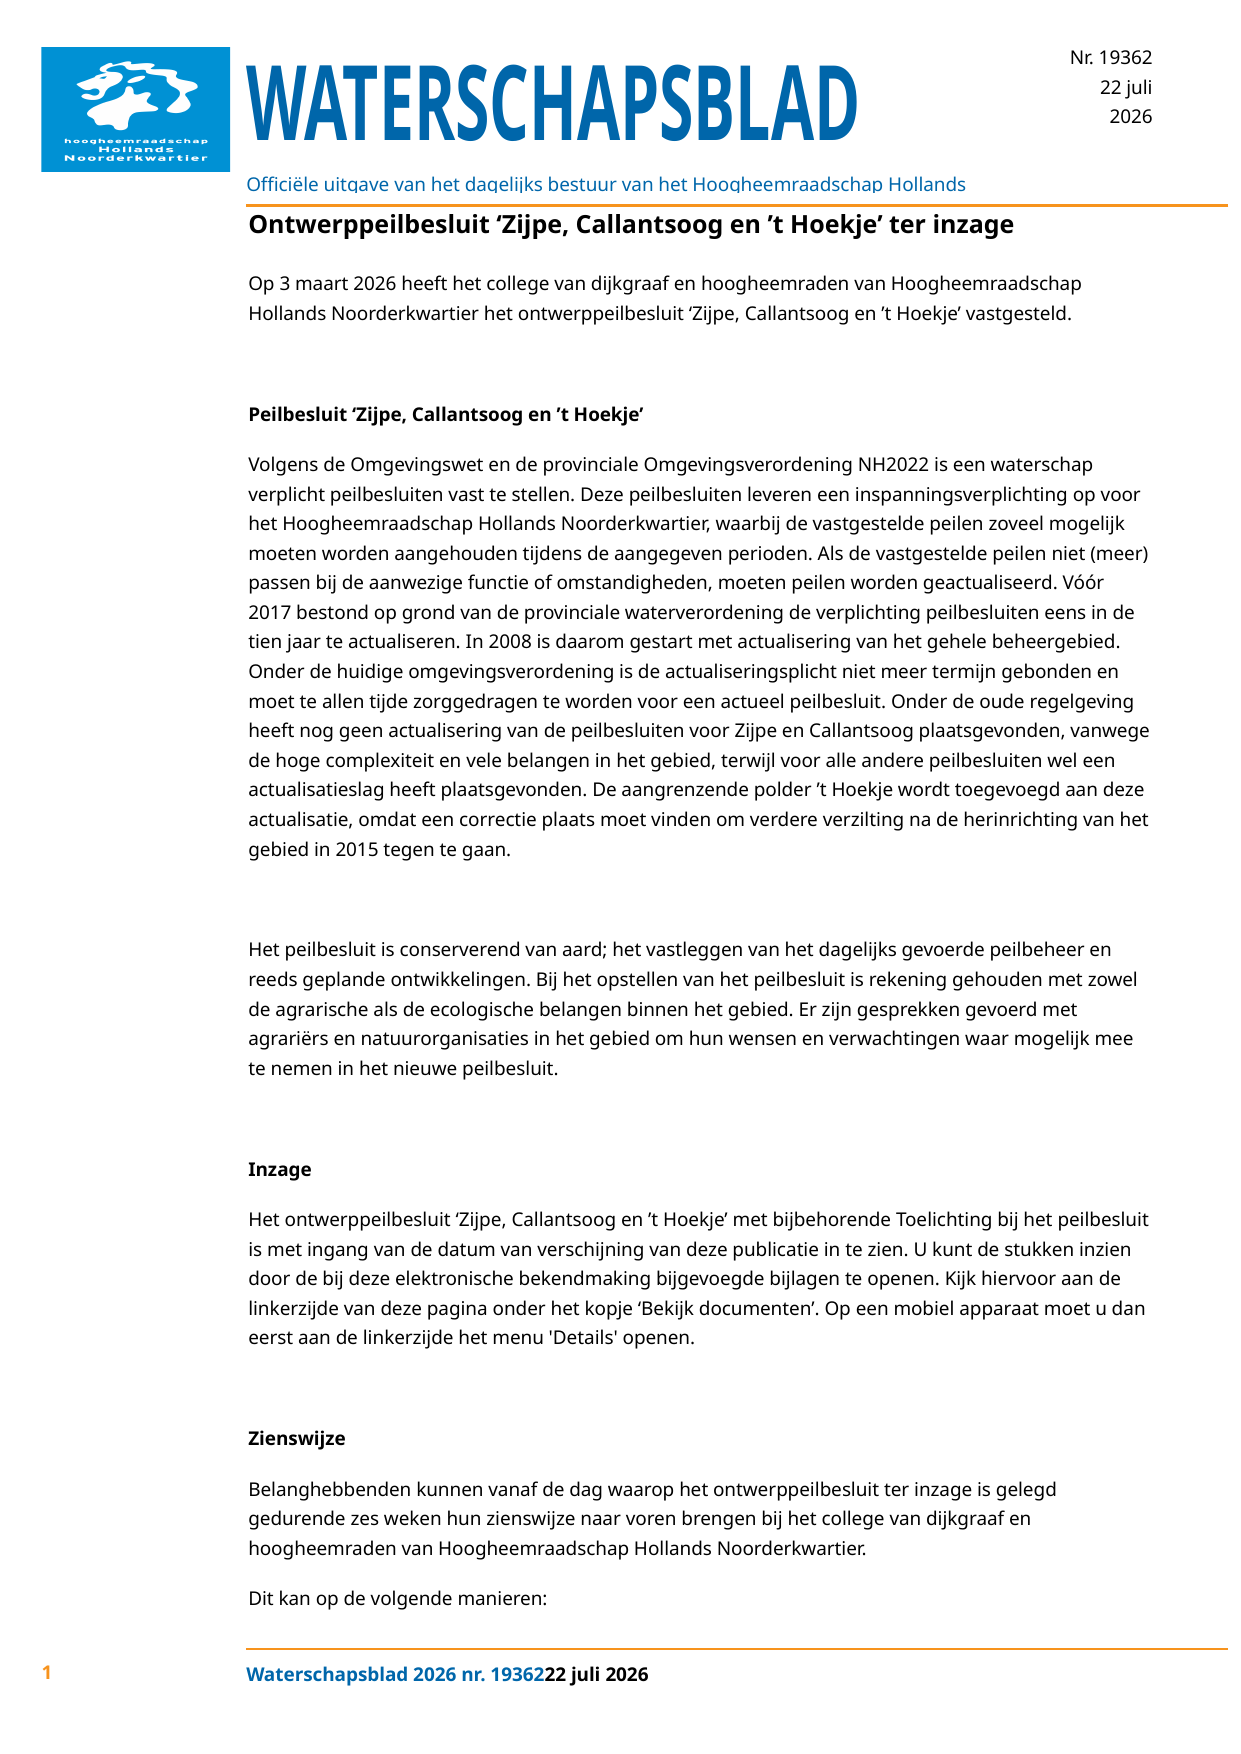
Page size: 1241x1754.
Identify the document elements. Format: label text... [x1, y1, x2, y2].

text Het peilbesluit is conserverend van aard; het vastleggen van het dagelijks gevoerde peilbeheer en reeds geplande ontwikkelingen. Bij het opstellen van het peilbesluit is rekening gehouden met zowel de agrarische als de ecologische belangen binnen het gebied. Er zijn gesprekken gevoerd met agrariërs en natuurorganisaties in het gebied om hun wensen en verwachtingen waar mogelijk mee te nemen in het nieuwe peilbesluit. [248, 937, 1152, 1081]
text Ontwerppeilbesluit ‘Zijpe, Callantsoog en ’t Hoekje’ ter inzage [248, 207, 1152, 241]
text Volgens de Omgevingswet en de provinciale Omgevingsverordening NH2022 is een waterschap verplicht peilbesluiten vast te stellen. Deze peilbesluiten leveren een inspanningsverplichting op voor het Hoogheemraadschap Hollands Noorderkwartier, waarbij de vastgestelde peilen zoveel mogelijk moeten worden aangehouden tijdens de aangegeven perioden. Als de vastgestelde peilen niet (meer) passen bij de aanwezige functie of omstandigheden, moeten peilen worden geactualiseerd. Vóór 2017 bestond op grond van de provinciale waterverordening de verplichting peilbesluiten eens in de tien jaar te actualiseren. In 2008 is daarom gestart met actualisering van het gehele beheergebied. Onder de huidige omgevingsverordening is de actualiseringsplicht niet meer termijn gebonden en moet te allen tijde zorggedragen te worden voor een actueel peilbesluit. Onder de oude regelgeving heeft nog geen actualisering van de peilbesluiten voor Zijpe en Callantsoog plaatsgevonden, vanwege de hoge complexiteit en vele belangen in het gebied, terwijl voor alle andere peilbesluiten wel een actualisatieslag heeft plaatsgevonden. De aangrenzende polder ’t Hoekje wordt toegevoegd aan deze actualisatie, omdat een correctie plaats moet vinden om verdere verzilting na de herinrichting van het gebied in 2015 tegen te gaan. [248, 451, 1152, 861]
text Zienswijze [248, 1425, 1152, 1451]
text Inzage [248, 1156, 1152, 1181]
text Peilbesluit ‘Zijpe, Callantsoog en ’t Hoekje’ [248, 401, 1152, 426]
picture [78, 64, 122, 99]
picture [129, 76, 144, 82]
text Belanghebbenden kunnen vanaf de dag waarop het ontwerppeilbesluit ter inzage is gelegd gedurende zes weken hun zienswijze naar voren brengen bij het college van dijkgraaf en hoogheemraden van Hoogheemraadschap Hollands Noorderkwartier. [248, 1476, 1152, 1561]
text Dit kan op de volgende manieren: [248, 1585, 1152, 1611]
picture [118, 62, 197, 112]
picture [88, 87, 157, 130]
text Het ontwerppeilbesluit ‘Zijpe, Callantsoog en ’t Hoekje’ met bijbehorende Toelichting bij het peilbesluit is met ingang van de datum van verschijning van deze publicatie in te zien. U kunt de stukken inzien door de bij deze elektronische bekendmaking bijgevoegde bijlagen te openen. Kijk hiervoor aan de linkerzijde van deze pagina onder het kopje ‘Bekijk documenten’. Op een mobiel apparaat moet u dan eerst aan de linkerzijde het menu 'Details' openen. [248, 1206, 1152, 1350]
text Op 3 maart 2026 heeft het college van dijkgraaf en hoogheemraden van Hoogheemraadschap Hollands Noorderkwartier het ontwerppeilbesluit ‘Zijpe, Callantsoog en ’t Hoekje’ vastgesteld. [248, 270, 1152, 326]
